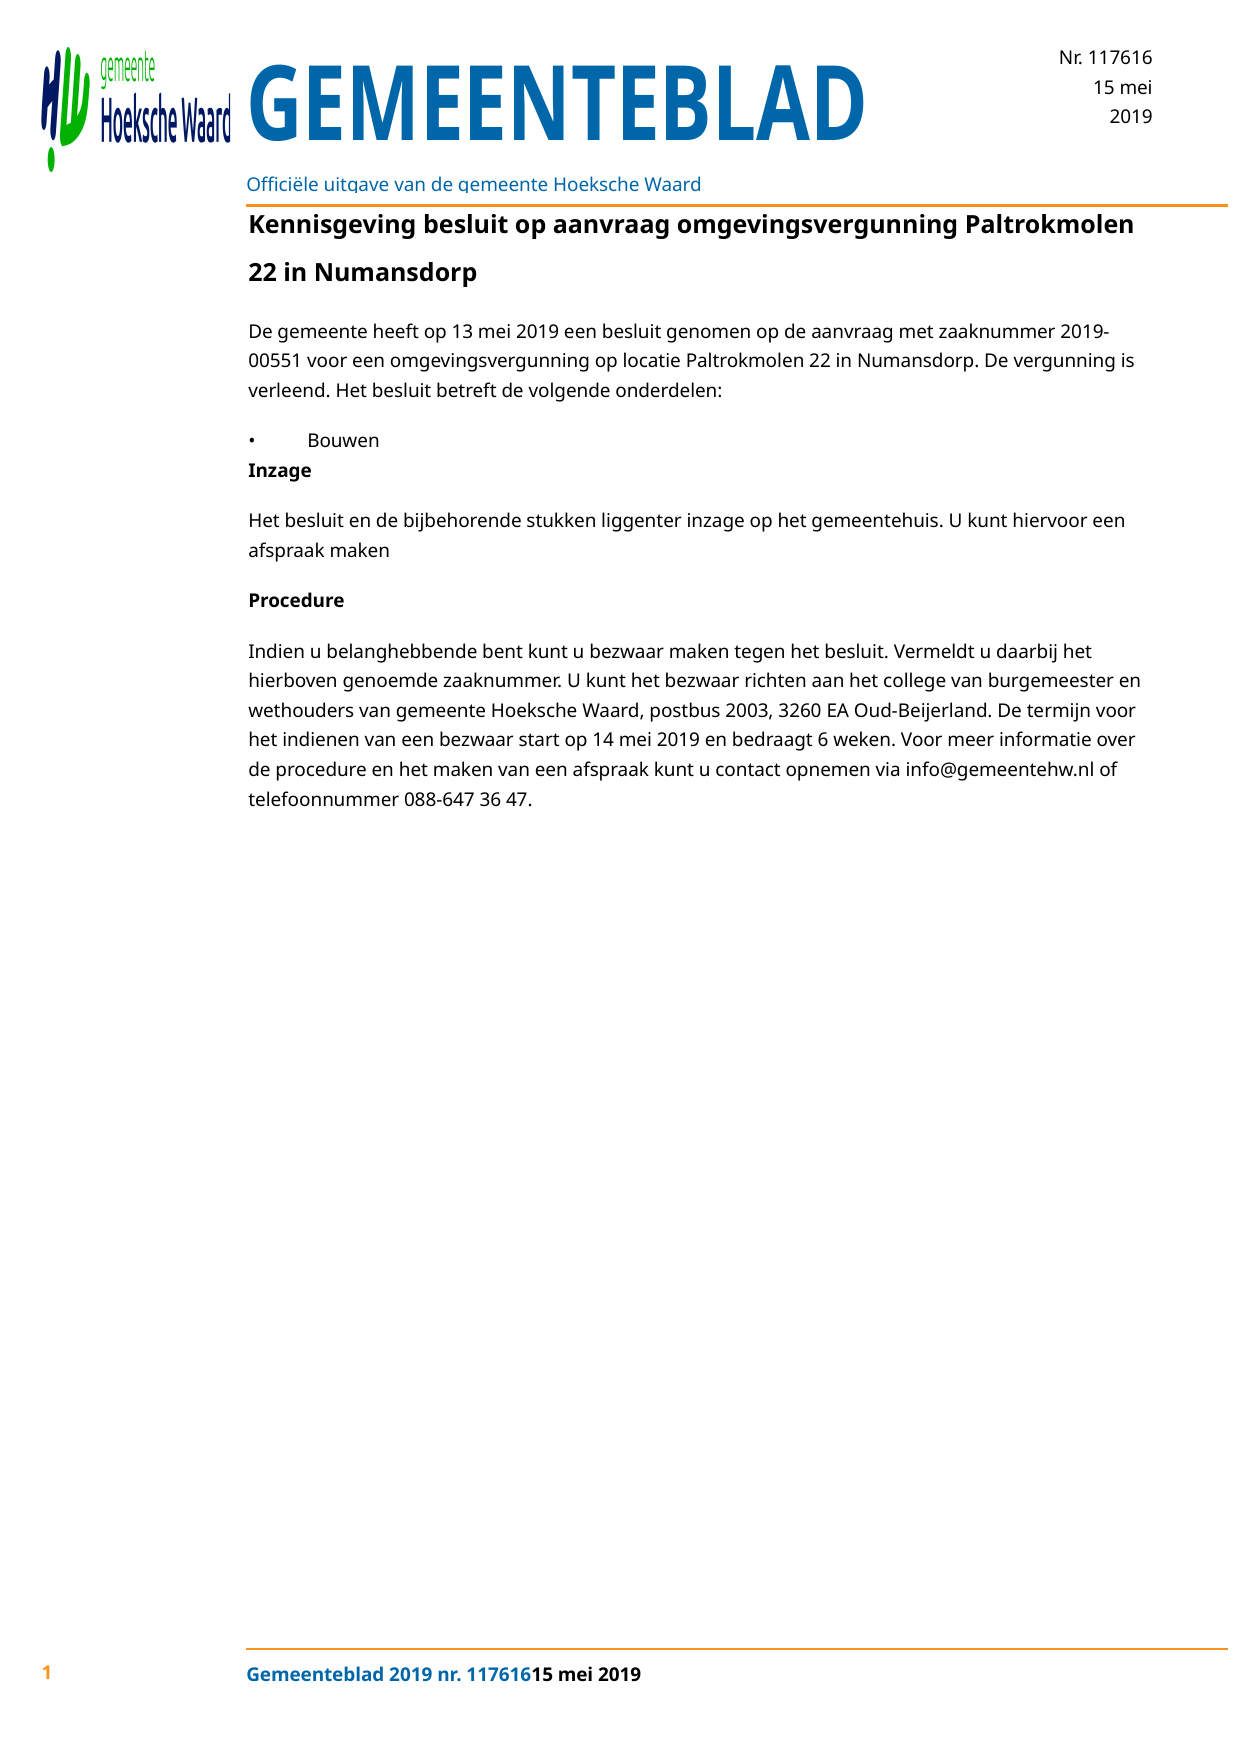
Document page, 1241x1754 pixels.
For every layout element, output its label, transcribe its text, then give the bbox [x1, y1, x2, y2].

text Kennisgeving besluit op aanvraag omgevingsvergunning Paltrokmolen 22 in Numansdorp [248, 207, 1152, 288]
text De gemeente heeft op 13 mei 2019 een besluit genomen op de aanvraag met zaaknummer 2019-00551 voor een omgevingsvergunning op locatie Paltrokmolen 22 in Numansdorp. De vergunning is verleend. Het besluit betreft de volgende onderdelen: [248, 318, 1152, 403]
picture [41, 47, 231, 172]
text Indien u belanghebbende bent kunt u bezwaar maken tegen het besluit. Vermeldt u daarbij het hierboven genoemde zaaknummer. U kunt het bezwaar richten aan het college van burgemeester en wethouders van gemeente Hoeksche Waard, postbus 2003, 3260 EA Oud-Beijerland. De termijn voor het indienen van een bezwaar start op 14 mei 2019 en bedraagt 6 weken. Voor meer informatie over de procedure en het maken van een afspraak kunt u contact opnemen via info@gemeentehw.nl of telefoonnummer 088-647 36 47. [248, 638, 1152, 812]
text Het besluit en de bijbehorende stukken liggenter inzage op het gemeentehuis. U kunt hiervoor een afspraak maken [248, 507, 1152, 563]
text Inzage [248, 457, 1152, 483]
list Bouwen [248, 427, 1152, 453]
text Procedure [248, 587, 1152, 613]
